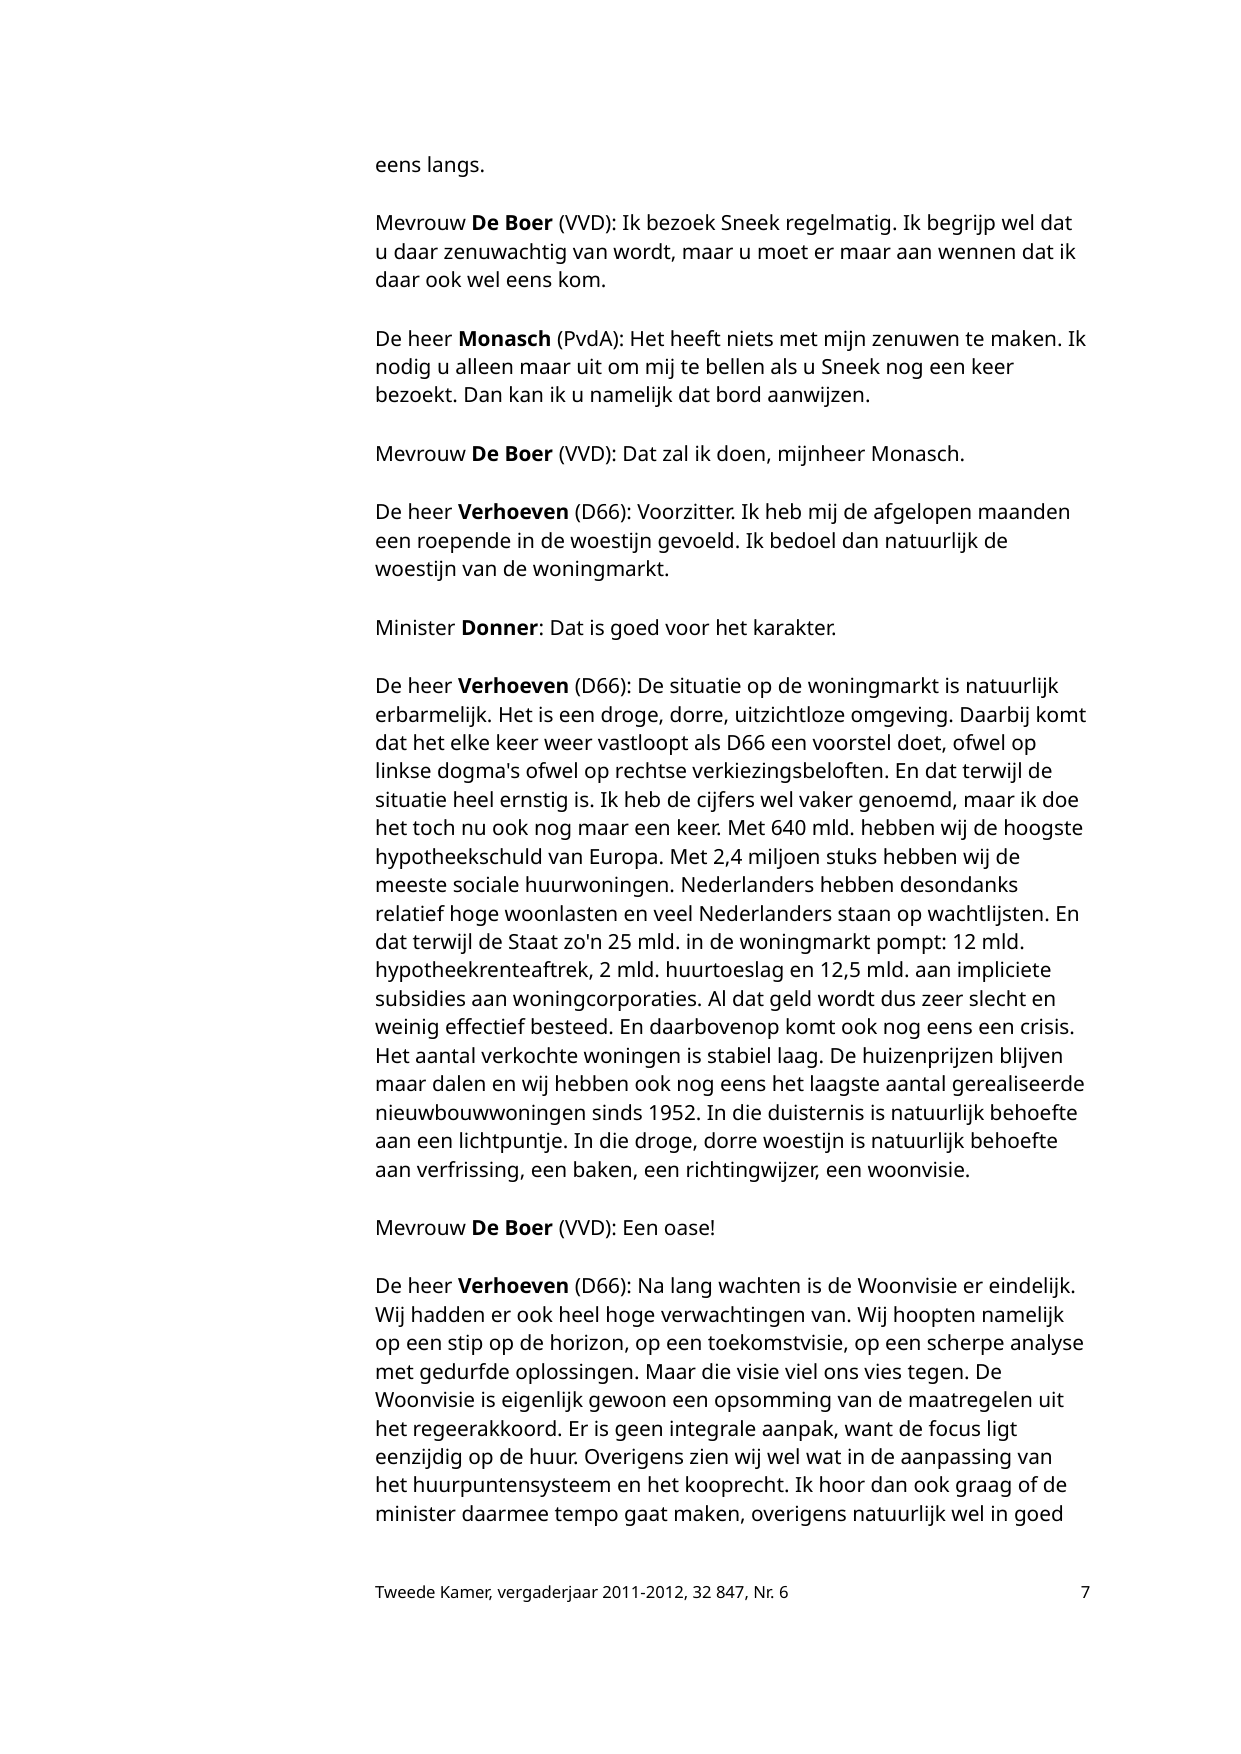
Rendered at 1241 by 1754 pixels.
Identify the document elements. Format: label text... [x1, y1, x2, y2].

text Mevrouw De Boer (VVD): Dat zal ik doen, mijnheer Monasch. [375, 439, 1090, 467]
text eens langs. [375, 150, 1090, 178]
text Mevrouw De Boer (VVD): Een oase! [375, 1213, 1090, 1242]
text De heer Verhoeven (D66): De situatie op de woningmarkt is natuurlijk erbarmelijk. Het is een droge, dorre, uitzichtloze omgeving. Daarbij komt dat het elke keer weer vastloopt als D66 een voorstel doet, ofwel op linkse dogma's ofwel op rechtse verkiezingsbeloften. En dat terwijl de situatie heel ernstig is. Ik heb de cijfers wel vaker genoemd, maar ik doe het toch nu ook nog maar een keer. Met 640 mld. hebben wij de hoogste hypotheekschuld van Europa. Met 2,4 miljoen stuks hebben wij de meeste sociale huurwoningen. Nederlanders hebben desondanks relatief hoge woonlasten en veel Nederlanders staan op wachtlijsten. En dat terwijl de Staat zo'n 25 mld. in de woningmarkt pompt: 12 mld. hypotheekrenteaftrek, 2 mld. huurtoeslag en 12,5 mld. aan impliciete subsidies aan woningcorporaties. Al dat geld wordt dus zeer slecht en weinig effectief besteed. En daarbovenop komt ook nog eens een crisis. Het aantal verkochte woningen is stabiel laag. De huizenprijzen blijven maar dalen en wij hebben ook nog eens het laagste aantal gerealiseerde nieuwbouwwoningen sinds 1952. In die duisternis is natuurlijk behoefte aan een lichtpuntje. In die droge, dorre woestijn is natuurlijk behoefte aan verfrissing, een baken, een richtingwijzer, een woonvisie. [375, 671, 1090, 1183]
text De heer Verhoeven (D66): Na lang wachten is de Woonvisie er eindelijk. Wij hadden er ook heel hoge verwachtingen van. Wij hoopten namelijk op een stip op de horizon, op een toekomstvisie, op een scherpe analyse met gedurfde oplossingen. Maar die visie viel ons vies tegen. De Woonvisie is eigenlijk gewoon een opsomming van de maatregelen uit het regeerakkoord. Er is geen integrale aanpak, want de focus ligt eenzijdig op de huur. Overigens zien wij wel wat in de aanpassing van het huurpuntensysteem en het kooprecht. Ik hoor dan ook graag of de minister daarmee tempo gaat maken, overigens natuurlijk wel in goed [375, 1272, 1090, 1527]
text Mevrouw De Boer (VVD): Ik bezoek Sneek regelmatig. Ik begrijp wel dat u daar zenuwachtig van wordt, maar u moet er maar aan wennen dat ik daar ook wel eens kom. [375, 208, 1090, 294]
text De heer Monasch (PvdA): Het heeft niets met mijn zenuwen te maken. Ik nodig u alleen maar uit om mij te bellen als u Sneek nog een keer bezoekt. Dan kan ik u namelijk dat bord aanwijzen. [375, 324, 1090, 409]
text Minister Donner: Dat is goed voor het karakter. [375, 613, 1090, 641]
text De heer Verhoeven (D66): Voorzitter. Ik heb mij de afgelopen maanden een roepende in de woestijn gevoeld. Ik bedoel dan natuurlijk de woestijn van de woningmarkt. [375, 497, 1090, 583]
